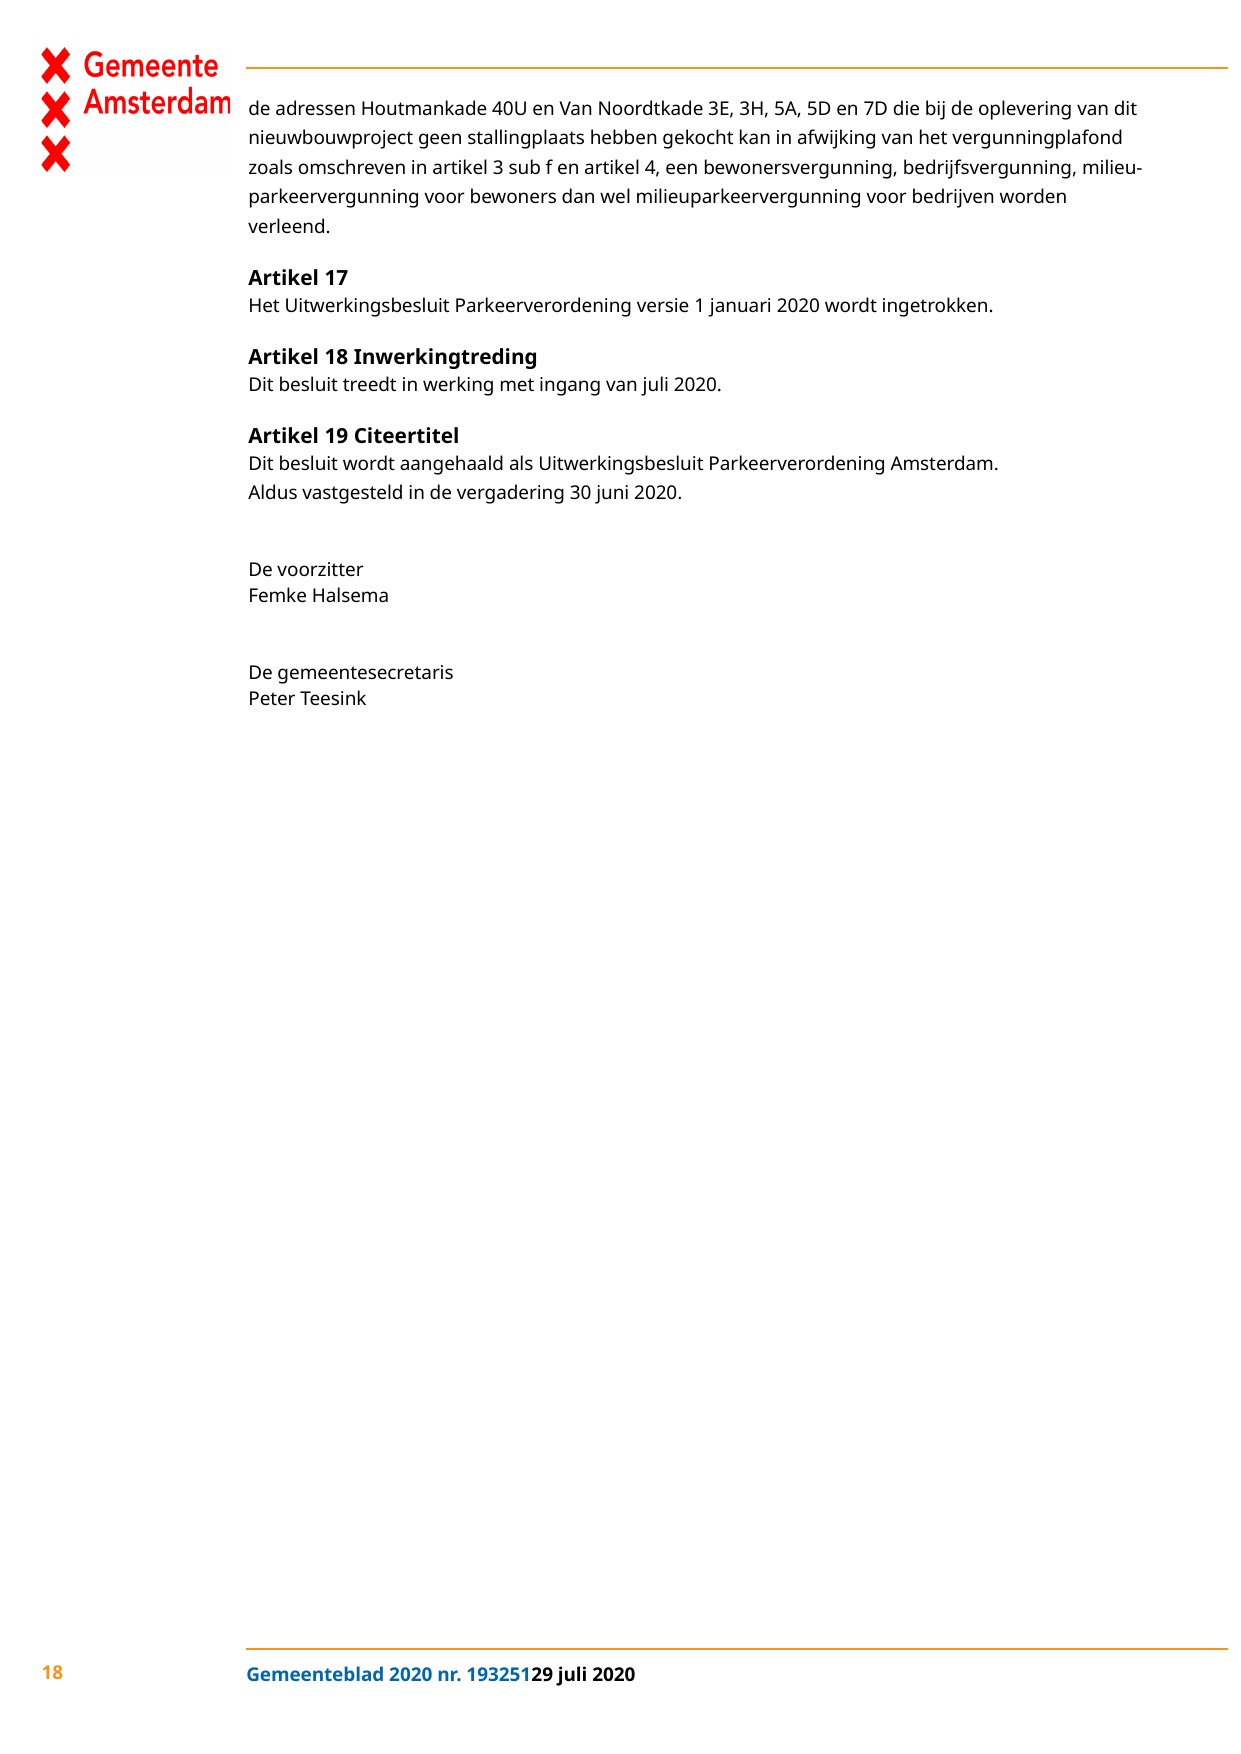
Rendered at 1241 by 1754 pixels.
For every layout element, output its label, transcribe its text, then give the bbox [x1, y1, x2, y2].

text Dit besluit wordt aangehaald als Uitwerkingsbesluit Parkeerverordening Amsterdam. [248, 450, 1152, 475]
picture [41, 47, 231, 172]
text Artikel 18 Inwerkingtreding [248, 342, 1152, 371]
text De voorzitter [248, 556, 1152, 582]
text de adressen Houtmankade 40U en Van Noordtkade 3E, 3H, 5A, 5D en 7D die bij de oplevering van dit nieuwbouwproject geen stallingplaats hebben gekocht kan in afwijking van het vergunningplafond zoals omschreven in artikel 3 sub f en artikel 4, een bewonersvergunning, bedrijfsvergunning, milieu-parkeervergunning voor bewoners dan wel milieuparkeervergunning voor bedrijven worden verleend. [248, 95, 1152, 239]
text De gemeentesecretaris [248, 659, 1152, 685]
text Het Uitwerkingsbesluit Parkeerverordening versie 1 januari 2020 wordt ingetrokken. [248, 292, 1152, 318]
text Femke Halsema [248, 582, 1152, 608]
text Peter Teesink [248, 685, 1152, 711]
text Dit besluit treedt in werking met ingang van juli 2020. [248, 371, 1152, 397]
text Artikel 17 [248, 263, 1152, 292]
text Artikel 19 Citeertitel [248, 421, 1152, 450]
text Aldus vastgesteld in de vergadering 30 juni 2020. [248, 479, 1152, 505]
